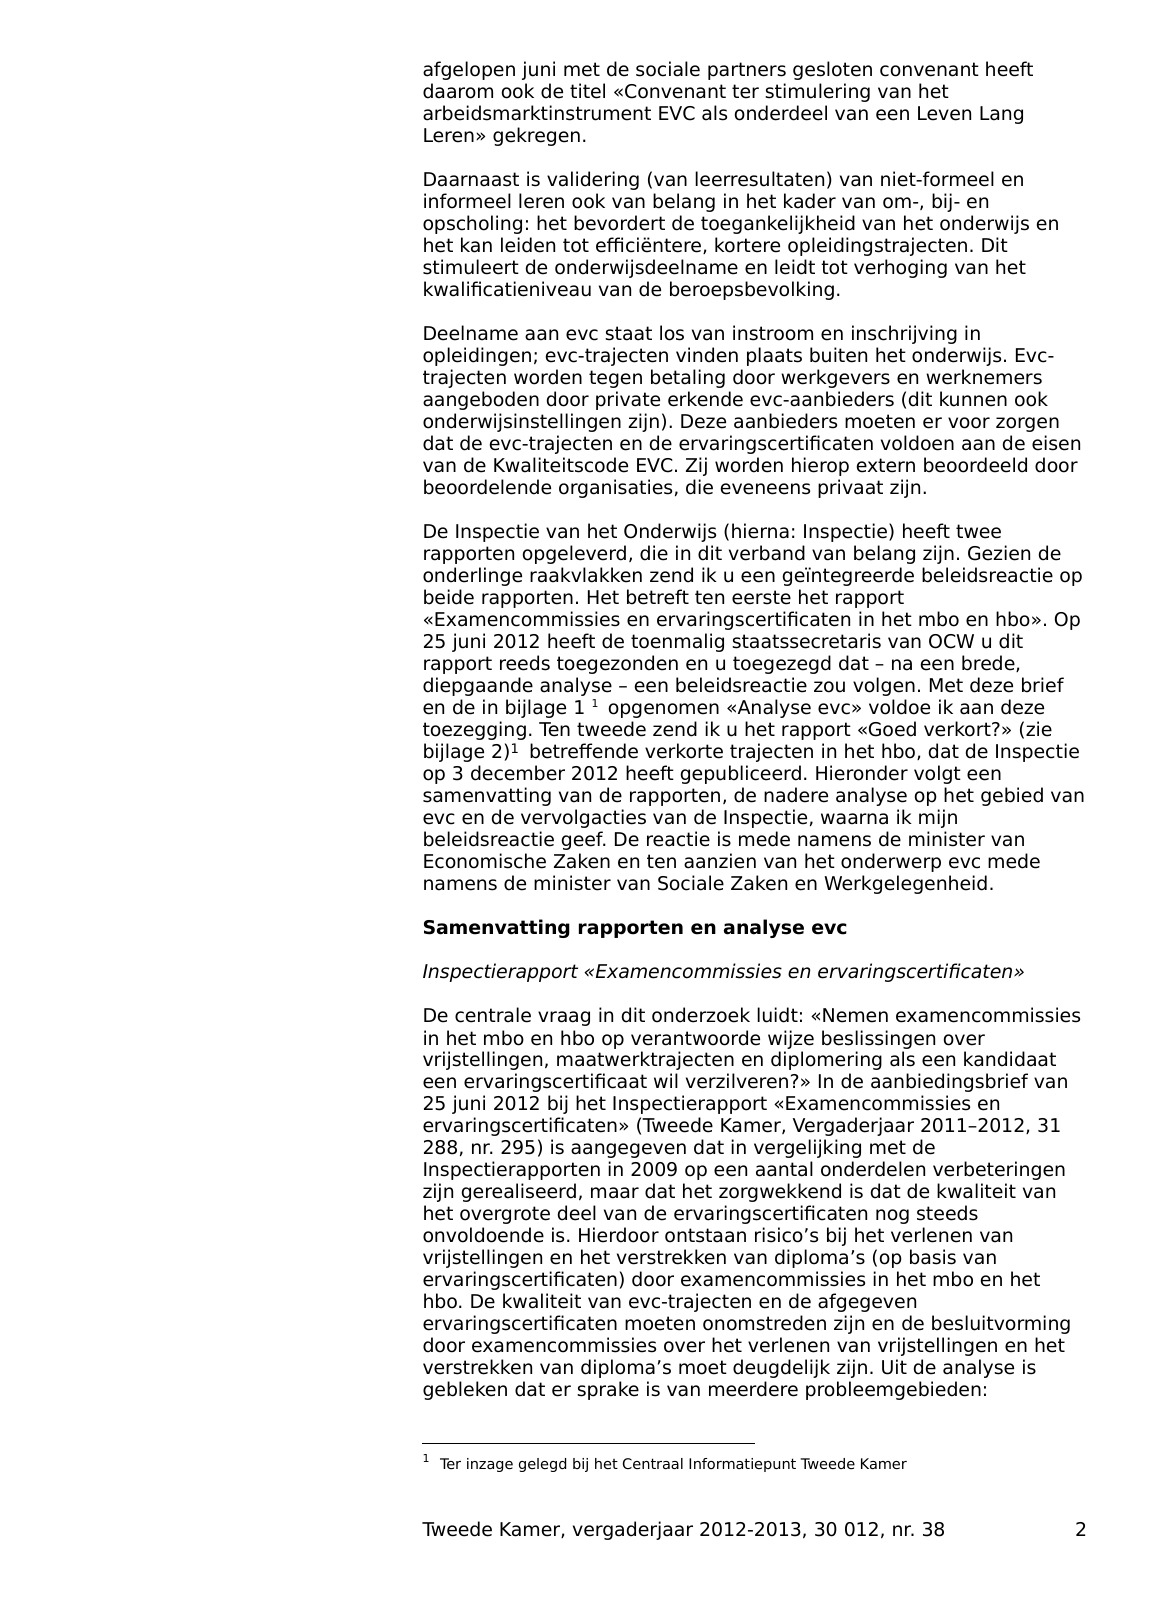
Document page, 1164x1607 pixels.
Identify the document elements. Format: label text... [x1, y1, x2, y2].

subtitle Inspectierapport «Examencommissies en ervaringscertificaten» [422, 961, 1087, 983]
text Ter inzage gelegd bij het Centraal Informatiepunt Tweede Kamer [422, 1452, 1087, 1474]
text De Inspectie van het Onderwijs (hierna: Inspectie) heeft twee rapporten opgeleverd, die in dit verband van belang zijn. Gezien de onderlinge raakvlakken zend ik u een geïntegreerde beleidsreactie op beide rapporten. Het betreft ten eerste het rapport «Examencommissies en ervaringscertificaten in het mbo en hbo». Op 25 juni 2012 heeft de toenmalig staatssecretaris van OCW u dit rapport reeds toegezonden en u toegezegd dat – na een brede, diepgaande analyse – een beleidsreactie zou volgen. Met deze brief en de in bijlage 1 opgenomen «Analyse evc» voldoe ik aan deze toezegging. Ten tweede zend ik u het rapport «Goed verkort?» (zie bijlage 2)1 betreffende verkorte trajecten in het hbo, dat de Inspectie op 3 december 2012 heeft gepubliceerd. Hieronder volgt een samenvatting van de rapporten, de nadere analyse op het gebied van evc en de vervolgacties van de Inspectie, waarna ik mijn beleidsreactie geef. De reactie is mede namens de minister van Economische Zaken en ten aanzien van het onderwerp evc mede namens de minister van Sociale Zaken en Werkgelegenheid. [422, 521, 1087, 895]
text Daarnaast is validering (van leerresultaten) van niet-formeel en informeel leren ook van belang in het kader van om-, bij- en opscholing: het bevordert de toegankelijkheid van het onderwijs en het kan leiden tot efficiëntere, kortere opleidingstrajecten. Dit stimuleert de onderwijsdeelname en leidt tot verhoging van het kwalificatieniveau van de beroepsbevolking. [422, 169, 1087, 301]
subtitle Samenvatting rapporten en analyse evc [422, 917, 1087, 939]
text Deelname aan evc staat los van instroom en inschrijving in opleidingen; evc-trajecten vinden plaats buiten het onderwijs. Evc-trajecten worden tegen betaling door werkgevers en werknemers aangeboden door private erkende evc-aanbieders (dit kunnen ook onderwijsinstellingen zijn). Deze aanbieders moeten er voor zorgen dat de evc-trajecten en de ervaringscertificaten voldoen aan de eisen van de Kwaliteitscode EVC. Zij worden hierop extern beoordeeld door beoordelende organisaties, die eveneens privaat zijn. [422, 323, 1087, 499]
text afgelopen juni met de sociale partners gesloten convenant heeft daarom ook de titel «Convenant ter stimulering van het arbeidsmarktinstrument EVC als onderdeel van een Leven Lang Leren» gekregen. [422, 59, 1087, 147]
text De centrale vraag in dit onderzoek luidt: «Nemen examencommissies in het mbo en hbo op verantwoorde wijze beslissingen over vrijstellingen, maatwerktrajecten en diplomering als een kandidaat een ervaringscertificaat wil verzilveren?» In de aanbiedingsbrief van 25 juni 2012 bij het Inspectierapport «Examencommissies en ervaringscertificaten» (Tweede Kamer, Vergaderjaar 2011–2012, 31 288, nr. 295) is aangegeven dat in vergelijking met de Inspectierapporten in 2009 op een aantal onderdelen verbeteringen zijn gerealiseerd, maar dat het zorgwekkend is dat de kwaliteit van het overgrote deel van de ervaringscertificaten nog steeds onvoldoende is. Hierdoor ontstaan risico’s bij het verlenen van vrijstellingen en het verstrekken van diploma’s (op basis van ervaringscertificaten) door examencommissies in het mbo en het hbo. De kwaliteit van evc-trajecten en de afgegeven ervaringscertificaten moeten onomstreden zijn en de besluitvorming door examencommissies over het verlenen van vrijstellingen en het verstrekken van diploma’s moet deugdelijk zijn. Uit de analyse is gebleken dat er sprake is van meerdere probleemgebieden: [422, 1005, 1087, 1401]
